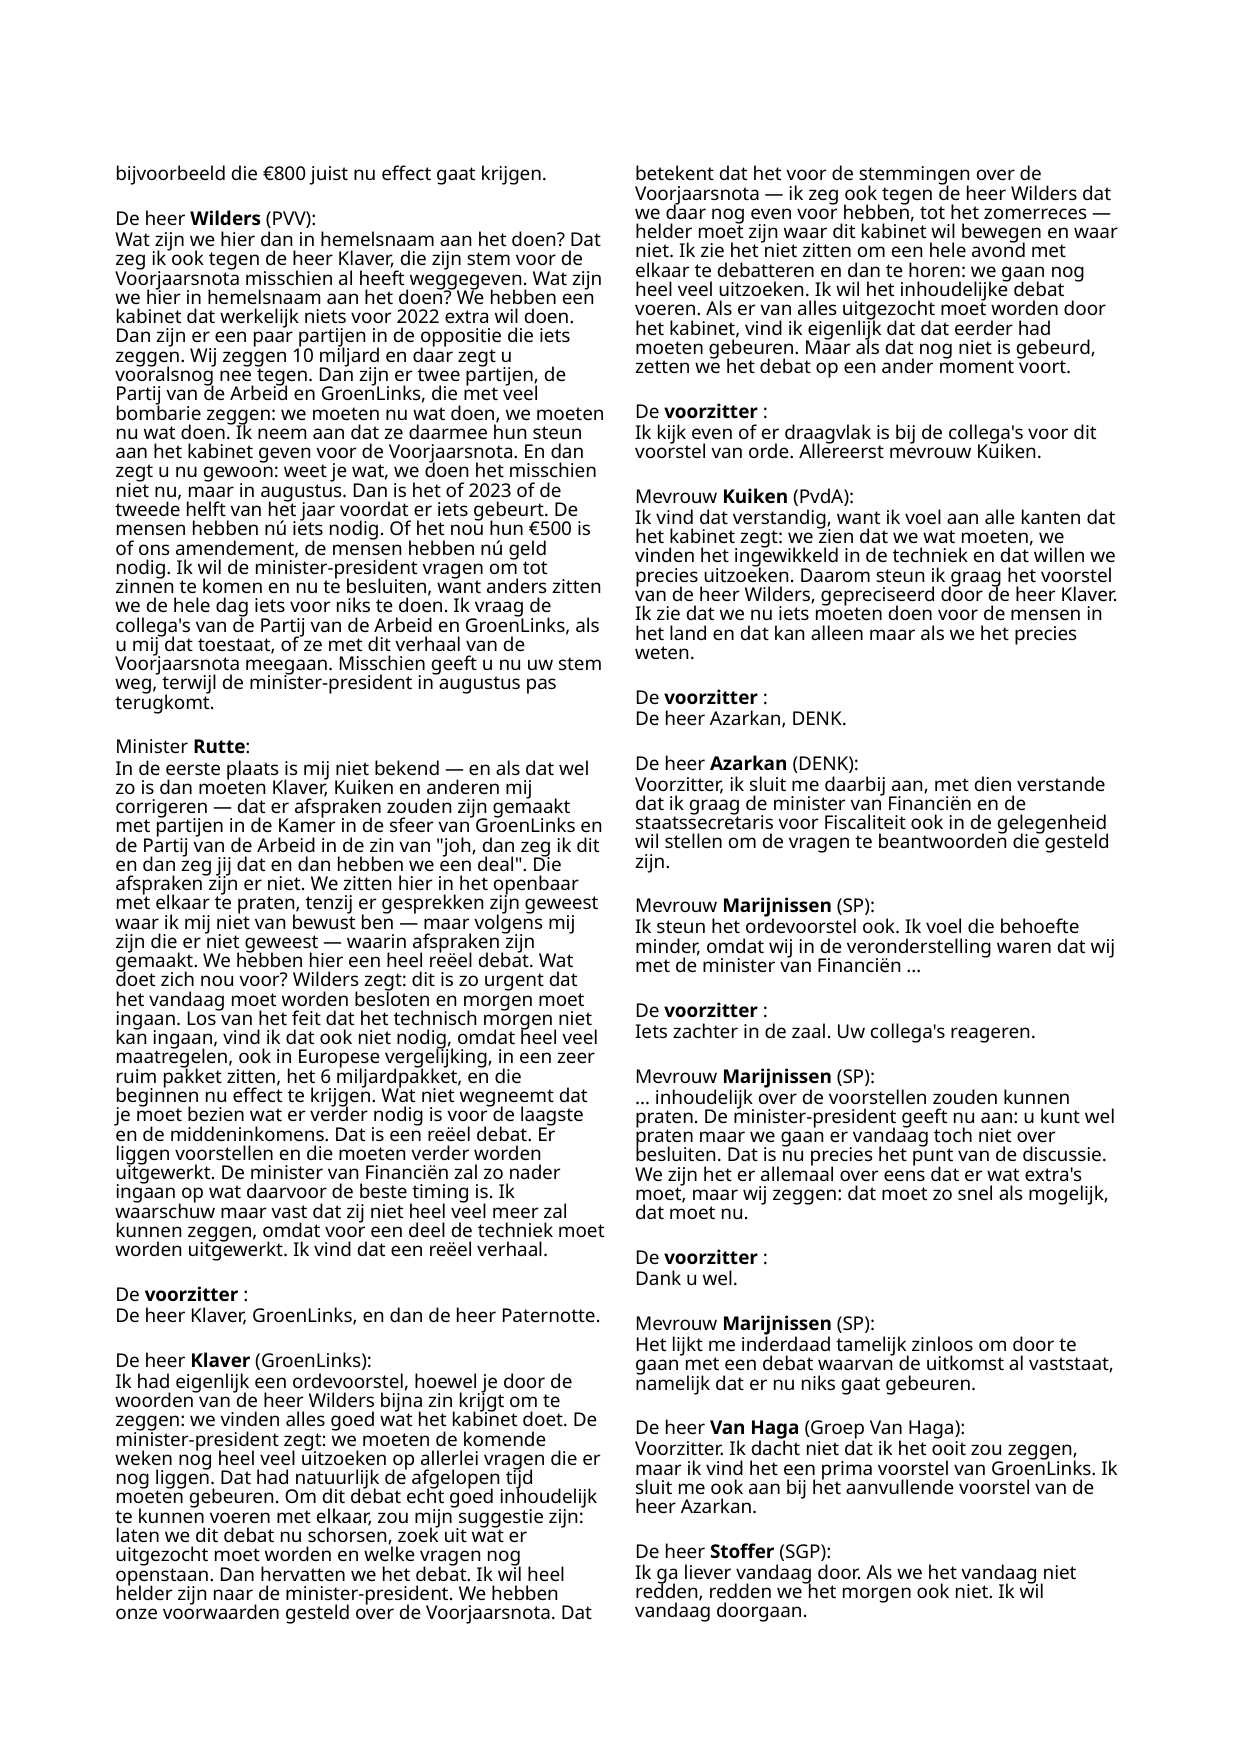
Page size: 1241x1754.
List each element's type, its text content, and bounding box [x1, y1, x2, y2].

text De heer Klaver (GroenLinks): [115, 1347, 605, 1373]
text Voorzitter, ik sluit me daarbij aan, met dien verstande dat ik graag de minister van Financiën en de staatssecretaris voor Fiscaliteit ook in de gelegenheid wil stellen om de vragen te beantwoorden die gesteld zijn. [635, 776, 1125, 872]
text De heer Azarkan (DENK): [635, 750, 1125, 776]
text De heer Azarkan, DENK. [635, 710, 1125, 729]
text Ik had eigenlijk een ordevoorstel, hoewel je door de woorden van de heer Wilders bijna zin krijgt om te zeggen: we vinden alles goed wat het kabinet doet. De minister-president zegt: we moeten de komende weken nog heel veel uitzoeken op allerlei vragen die er nog liggen. Dat had natuurlijk de afgelopen tijd moeten gebeuren. Om dit debat echt goed inhoudelijk te kunnen voeren met elkaar, zou mijn suggestie zijn: laten we dit debat nu schorsen, zoek uit wat er uitgezocht moet worden en welke vragen nog openstaan. Dan hervatten we het debat. Ik wil heel helder zijn naar de minister-president. We hebben onze voorwaarden gesteld over de Voorjaarsnota. Dat [115, 1373, 605, 1623]
text Mevrouw Marijnissen (SP): [635, 1063, 1125, 1089]
text Ik steun het ordevoorstel ook. Ik voel die behoefte minder, omdat wij in de veronderstelling waren dat wij met de minister van Financiën … [635, 918, 1125, 976]
text Iets zachter in de zaal. Uw collega's reageren. [635, 1023, 1125, 1042]
text Voorzitter. Ik dacht niet dat ik het ooit zou zeggen, maar ik vind het een prima voorstel van GroenLinks. Ik sluit me ook aan bij het aanvullende voorstel van de heer Azarkan. [635, 1440, 1125, 1517]
text Wat zijn we hier dan in hemelsnaam aan het doen? Dat zeg ik ook tegen de heer Klaver, die zijn stem voor de Voorjaarsnota misschien al heeft weggegeven. Wat zijn we hier in hemelsnaam aan het doen? We hebben een kabinet dat werkelijk niets voor 2022 extra wil doen. Dan zijn er een paar partijen in de oppositie die iets zeggen. Wij zeggen 10 miljard en daar zegt u vooralsnog nee tegen. Dan zijn er twee partijen, de Partij van de Arbeid en GroenLinks, die met veel bombarie zeggen: we moeten nu wat doen, we moeten nu wat doen. Ik neem aan dat ze daarmee hun steun aan het kabinet geven voor de Voorjaarsnota. En dan zegt u nu gewoon: weet je wat, we doen het misschien niet nu, maar in augustus. Dan is het of 2023 of de tweede helft van het jaar voordat er iets gebeurt. De mensen hebben nú iets nodig. Of het nou hun €500 is of ons amendement, de mensen hebben nú geld nodig. Ik wil de minister-president vragen om tot zinnen te komen en nu te besluiten, want anders zitten we de hele dag iets voor niks te doen. Ik vraag de collega's van de Partij van de Arbeid en GroenLinks, als u mij dat toestaat, of ze met dit verhaal van de Voorjaarsnota meegaan. Misschien geeft u nu uw stem weg, terwijl de minister-president in augustus pas terugkomt. [115, 231, 605, 713]
text Mevrouw Kuiken (PvdA): [635, 483, 1125, 509]
text De heer Wilders (PVV): [115, 205, 605, 231]
text De voorzitter : [635, 398, 1125, 424]
text Ik kijk even of er draagvlak is bij de collega's voor dit voorstel van orde. Allereerst mevrouw Kuiken. [635, 424, 1125, 462]
text De heer Stoffer (SGP): [635, 1538, 1125, 1564]
text Het lijkt me inderdaad tamelijk zinloos om door te gaan met een debat waarvan de uitkomst al vaststaat, namelijk dat er nu niks gaat gebeuren. [635, 1336, 1125, 1394]
text … inhoudelijk over de voorstellen zouden kunnen praten. De minister-president geeft nu aan: u kunt wel praten maar we gaan er vandaag toch niet over besluiten. Dat is nu precies het punt van de discussie. We zijn het er allemaal over eens dat er wat extra's moet, maar wij zeggen: dat moet zo snel als mogelijk, dat moet nu. [635, 1089, 1125, 1223]
text De voorzitter : [635, 684, 1125, 710]
text Mevrouw Marijnissen (SP): [635, 1310, 1125, 1336]
text bijvoorbeeld die €800 juist nu effect gaat krijgen. [115, 165, 605, 184]
text betekent dat het voor de stemmingen over de Voorjaarsnota — ik zeg ook tegen de heer Wilders dat we daar nog even voor hebben, tot het zomerreces — helder moet zijn waar dit kabinet wil bewegen en waar niet. Ik zie het niet zitten om een hele avond met elkaar te debatteren en dan te horen: we gaan nog heel veel uitzoeken. Ik wil het inhoudelijke debat voeren. Als er van alles uitgezocht moet worden door het kabinet, vind ik eigenlijk dat dat eerder had moeten gebeuren. Maar als dat nog niet is gebeurd, zetten we het debat op een ander moment voort. [635, 165, 1125, 377]
text De heer Van Haga (Groep Van Haga): [635, 1414, 1125, 1440]
text Dank u wel. [635, 1270, 1125, 1289]
text De voorzitter : [635, 997, 1125, 1023]
text De heer Klaver, GroenLinks, en dan de heer Paternotte. [115, 1307, 605, 1326]
text In de eerste plaats is mij niet bekend — en als dat wel zo is dan moeten Klaver, Kuiken en anderen mij corrigeren — dat er afspraken zouden zijn gemaakt met partijen in de Kamer in de sfeer van GroenLinks en de Partij van de Arbeid in de zin van "joh, dan zeg ik dit en dan zeg jij dat en dan hebben we een deal". Die afspraken zijn er niet. We zitten hier in het openbaar met elkaar te praten, tenzij er gesprekken zijn geweest waar ik mij niet van bewust ben — maar volgens mij zijn die er niet geweest — waarin afspraken zijn gemaakt. We hebben hier een heel reëel debat. Wat doet zich nou voor? Wilders zegt: dit is zo urgent dat het vandaag moet worden besloten en morgen moet ingaan. Los van het feit dat het technisch morgen niet kan ingaan, vind ik dat ook niet nodig, omdat heel veel maatregelen, ook in Europese vergelijking, in een zeer ruim pakket zitten, het 6 miljardpakket, en die beginnen nu effect te krijgen. Wat niet wegneemt dat je moet bezien wat er verder nodig is voor de laagste en de middeninkomens. Dat is een reëel debat. Er liggen voorstellen en die moeten verder worden uitgewerkt. De minister van Financiën zal zo nader ingaan op wat daarvoor de beste timing is. Ik waarschuw maar vast dat zij niet heel veel meer zal kunnen zeggen, omdat voor een deel de techniek moet worden uitgewerkt. Ik vind dat een reëel verhaal. [115, 759, 605, 1261]
text Ik ga liever vandaag door. Als we het vandaag niet redden, redden we het morgen ook niet. Ik wil vandaag doorgaan. [635, 1564, 1125, 1622]
text Ik vind dat verstandig, want ik voel aan alle kanten dat het kabinet zegt: we zien dat we wat moeten, we vinden het ingewikkeld in de techniek en dat willen we precies uitzoeken. Daarom steun ik graag het voorstel van de heer Wilders, gepreciseerd door de heer Klaver. Ik zie dat we nu iets moeten doen voor de mensen in het land en dat kan alleen maar als we het precies weten. [635, 509, 1125, 663]
text Mevrouw Marijnissen (SP): [635, 893, 1125, 918]
text De voorzitter : [115, 1281, 605, 1307]
text Minister Rutte: [115, 734, 605, 759]
text De voorzitter : [635, 1244, 1125, 1270]
